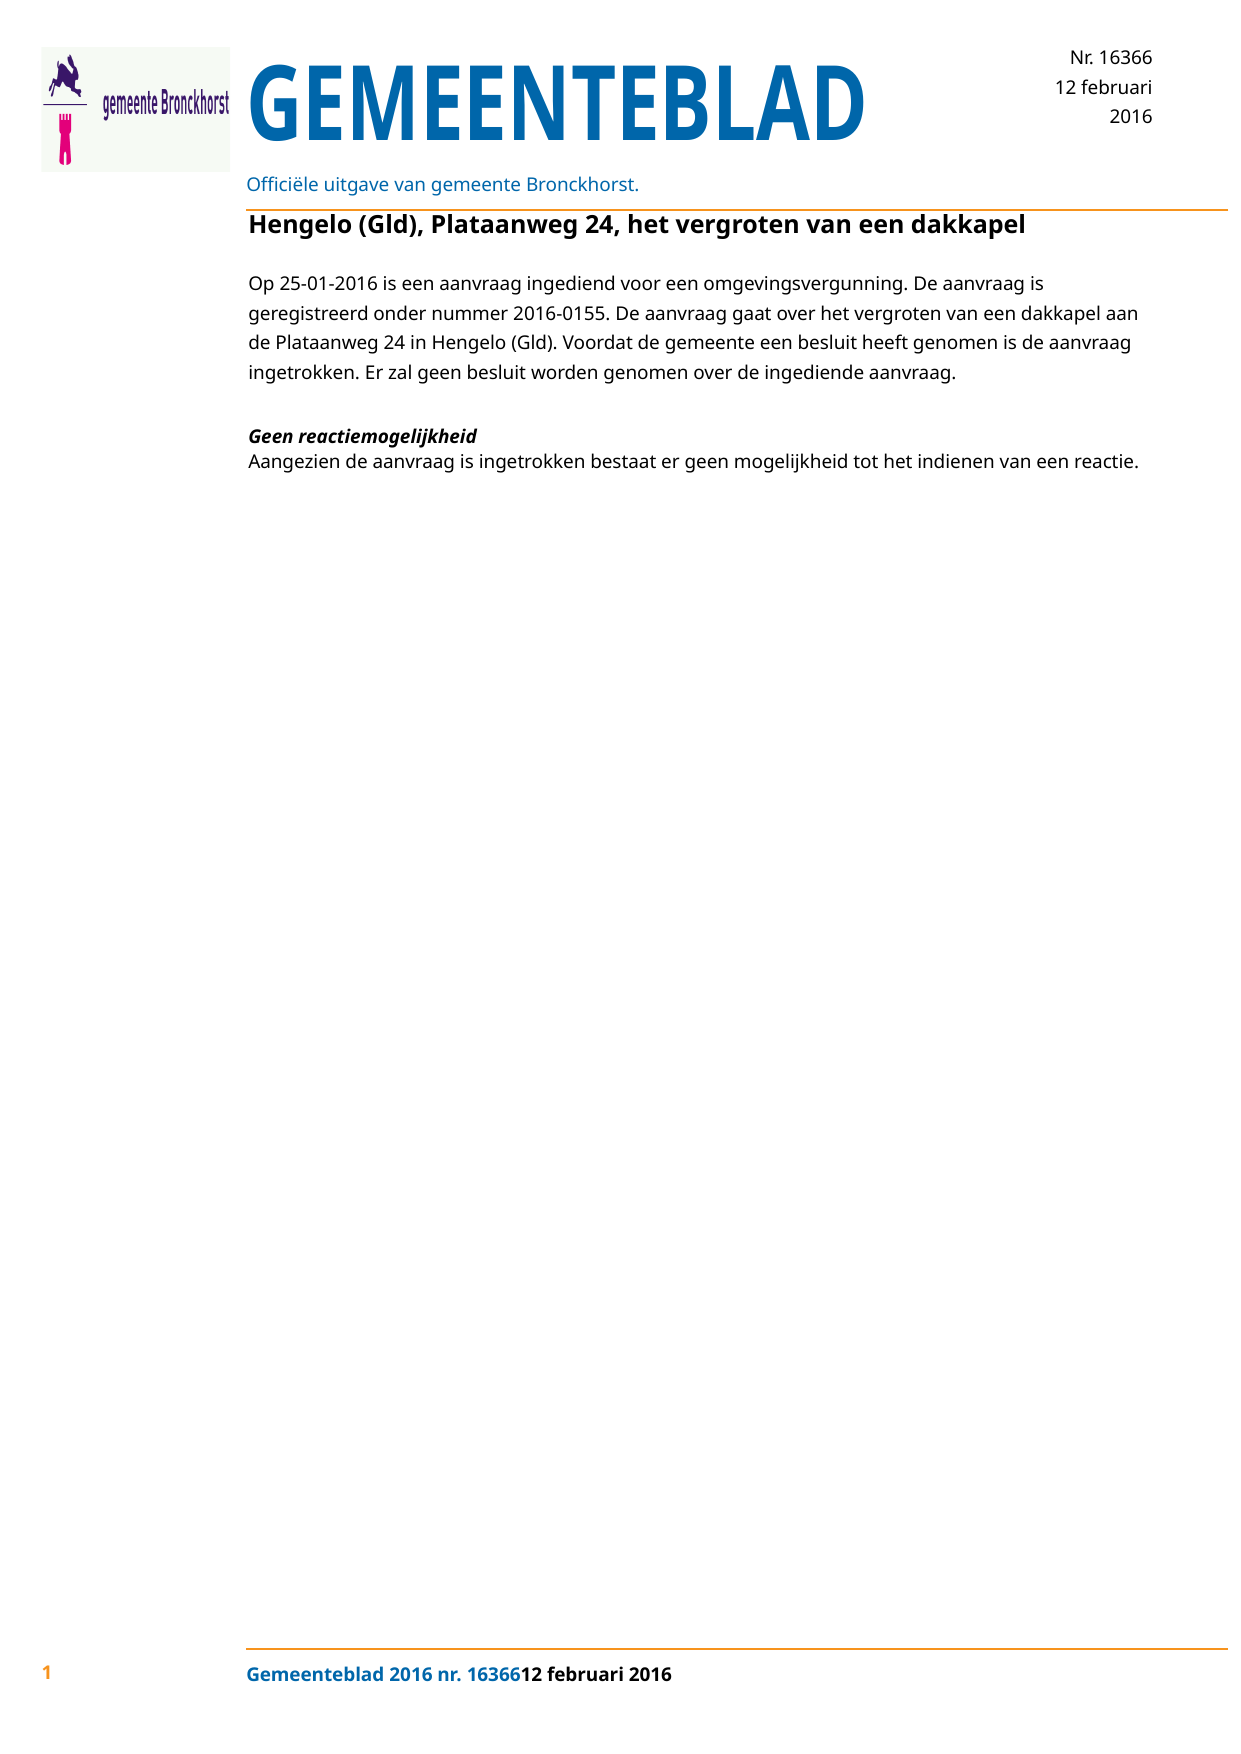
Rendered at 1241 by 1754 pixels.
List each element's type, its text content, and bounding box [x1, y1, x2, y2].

text Hengelo (Gld), Plataanweg 24, het vergroten van een dakkapel [248, 211, 1152, 241]
text Aangezien de aanvraag is ingetrokken bestaat er geen mogelijkheid tot het indienen van een reactie. [248, 449, 1152, 474]
text Op 25-01-2016 is een aanvraag ingediend voor een omgevingsvergunning. De aanvraag is geregistreerd onder nummer 2016-0155. De aanvraag gaat over het vergroten van een dakkapel aan de Plataanweg 24 in Hengelo (Gld). Voordat de gemeente een besluit heeft genomen is de aanvraag ingetrokken. Er zal geen besluit worden genomen over de ingediende aanvraag. [248, 270, 1152, 385]
picture [41, 47, 231, 172]
text Geen reactiemogelijkheid [248, 423, 1152, 449]
